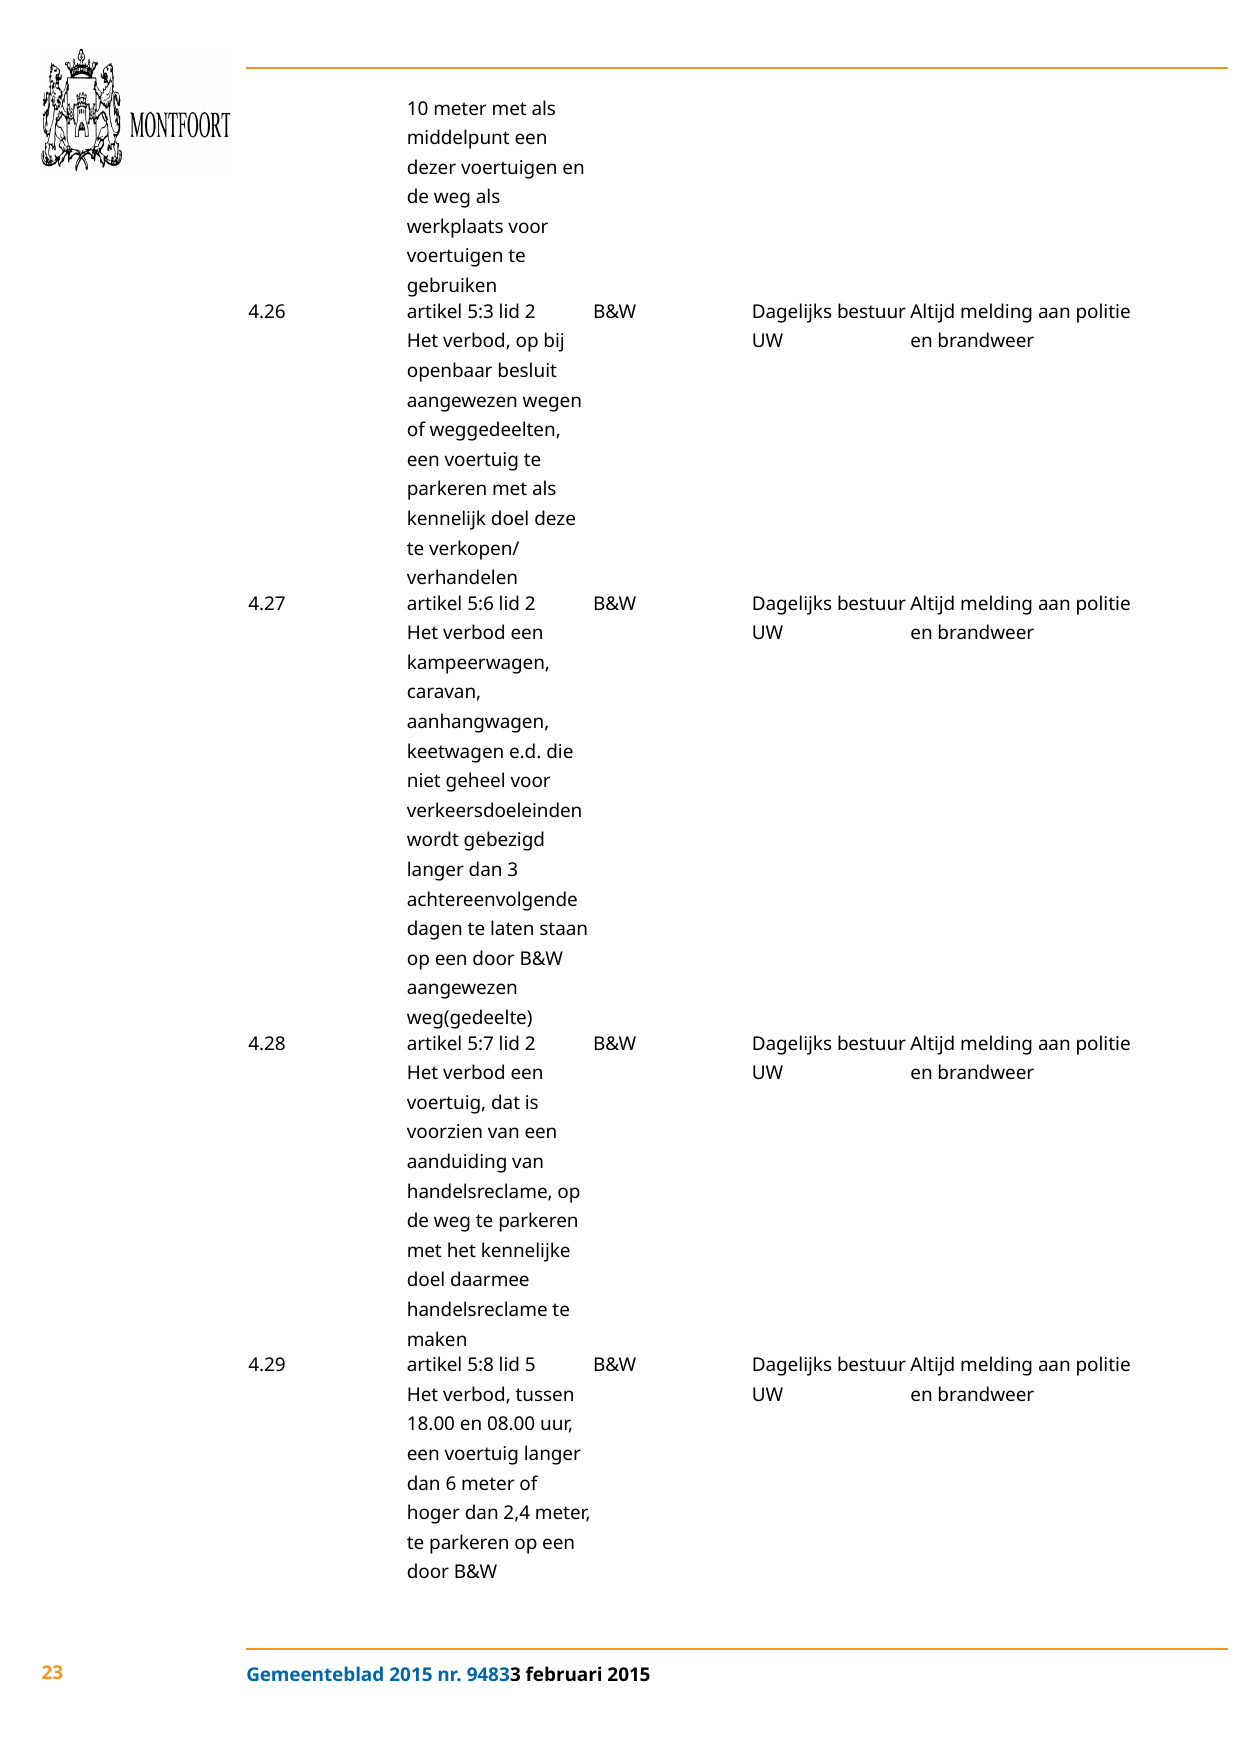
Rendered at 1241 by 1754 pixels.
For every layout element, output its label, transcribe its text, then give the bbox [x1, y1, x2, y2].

table_cell [248, 95, 407, 298]
table_cell artikel 5:6 lid 2 Het verbod een kampeerwagen, caravan, aanhangwagen, keetwagen e.d. die niet geheel voor verkeersdoeleinden wordt gebezigd langer dan 3 achtereenvolgende dagen te laten staan op een door B&W aangewezen weg(gedeelte) [407, 590, 593, 1030]
table_cell 10 meter met als middelpunt een dezer voertuigen en de weg als werkplaats voor voertuigen te gebruiken [407, 95, 593, 298]
picture [41, 47, 231, 172]
table_cell 4.28 [248, 1030, 407, 1351]
table_cell artikel 5:3 lid 2 Het verbod, op bij openbaar besluit aangewezen wegen of weggedeelten, een voertuig te parkeren met als kennelijk doel deze te verkopen/ verhandelen [407, 298, 593, 590]
table_cell B&W [593, 590, 752, 1030]
table_cell 4.26 [248, 298, 407, 590]
table_cell Dagelijks bestuur UW [752, 590, 910, 1030]
table_cell 4.27 [248, 590, 407, 1030]
table_cell Altijd melding aan politie en brandweer [910, 590, 1152, 1030]
table_cell Dagelijks bestuur UW [752, 1351, 910, 1584]
table_cell [752, 95, 910, 298]
table_cell [910, 95, 1152, 298]
table_cell 4.29 [248, 1351, 407, 1584]
table_cell Altijd melding aan politie en brandweer [910, 298, 1152, 590]
table_cell [593, 95, 752, 298]
table_cell B&W [593, 1030, 752, 1351]
table_cell Dagelijks bestuur UW [752, 298, 910, 590]
table_cell Altijd melding aan politie en brandweer [910, 1351, 1152, 1584]
table_cell Dagelijks bestuur UW [752, 1030, 910, 1351]
table_cell Altijd melding aan politie en brandweer [910, 1030, 1152, 1351]
table_cell B&W [593, 298, 752, 590]
table_cell artikel 5:8 lid 5 Het verbod, tussen 18.00 en 08.00 uur, een voertuig langer dan 6 meter of hoger dan 2,4 meter, te parkeren op een door B&W [407, 1351, 593, 1584]
table_cell artikel 5:7 lid 2 Het verbod een voertuig, dat is voorzien van een aanduiding van handelsreclame, op de weg te parkeren met het kennelijke doel daarmee handelsreclame te maken [407, 1030, 593, 1351]
table_cell B&W [593, 1351, 752, 1584]
